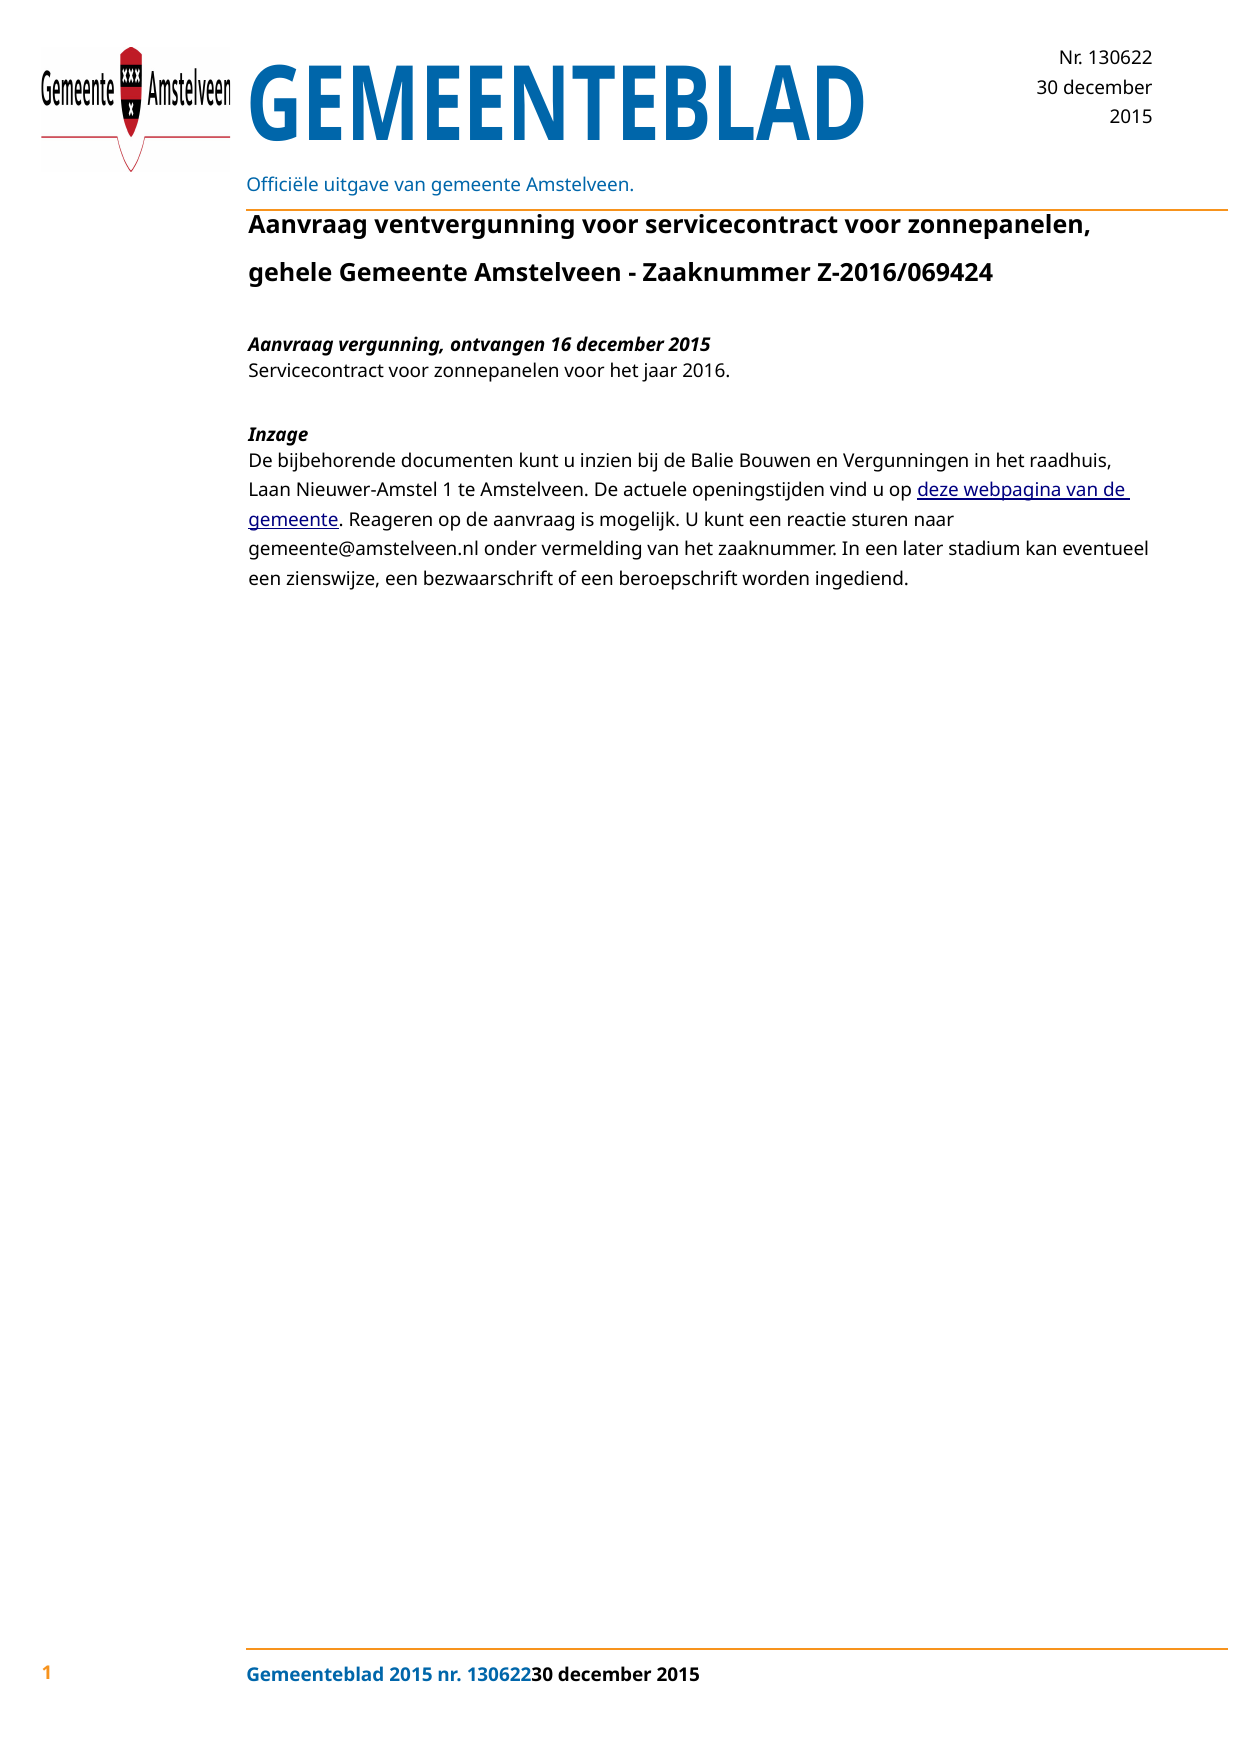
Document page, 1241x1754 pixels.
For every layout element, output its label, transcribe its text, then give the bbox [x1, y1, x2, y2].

text Aanvraag vergunning, ontvangen 16 december 2015 [248, 331, 1152, 357]
text De bijbehorende documenten kunt u inzien bij de Balie Bouwen en Vergunningen in het raadhuis, Laan Nieuwer-Amstel 1 te Amstelveen. De actuele openingstijden vind u op deze webpagina van de gemeente. Reageren op de aanvraag is mogelijk. U kunt een reactie sturen naar gemeente@amstelveen.nl onder vermelding van het zaaknummer. In een later stadium kan eventueel een zienswijze, een bezwaarschrift of een beroepschrift worden ingediend. [248, 447, 1152, 591]
text Inzage [248, 421, 1152, 447]
text Aanvraag ventvergunning voor servicecontract voor zonnepanelen, gehele Gemeente Amstelveen - Zaaknummer Z-2016/069424 [248, 211, 1152, 288]
picture [41, 47, 231, 172]
text Servicecontract voor zonnepanelen voor het jaar 2016. [248, 357, 1152, 383]
